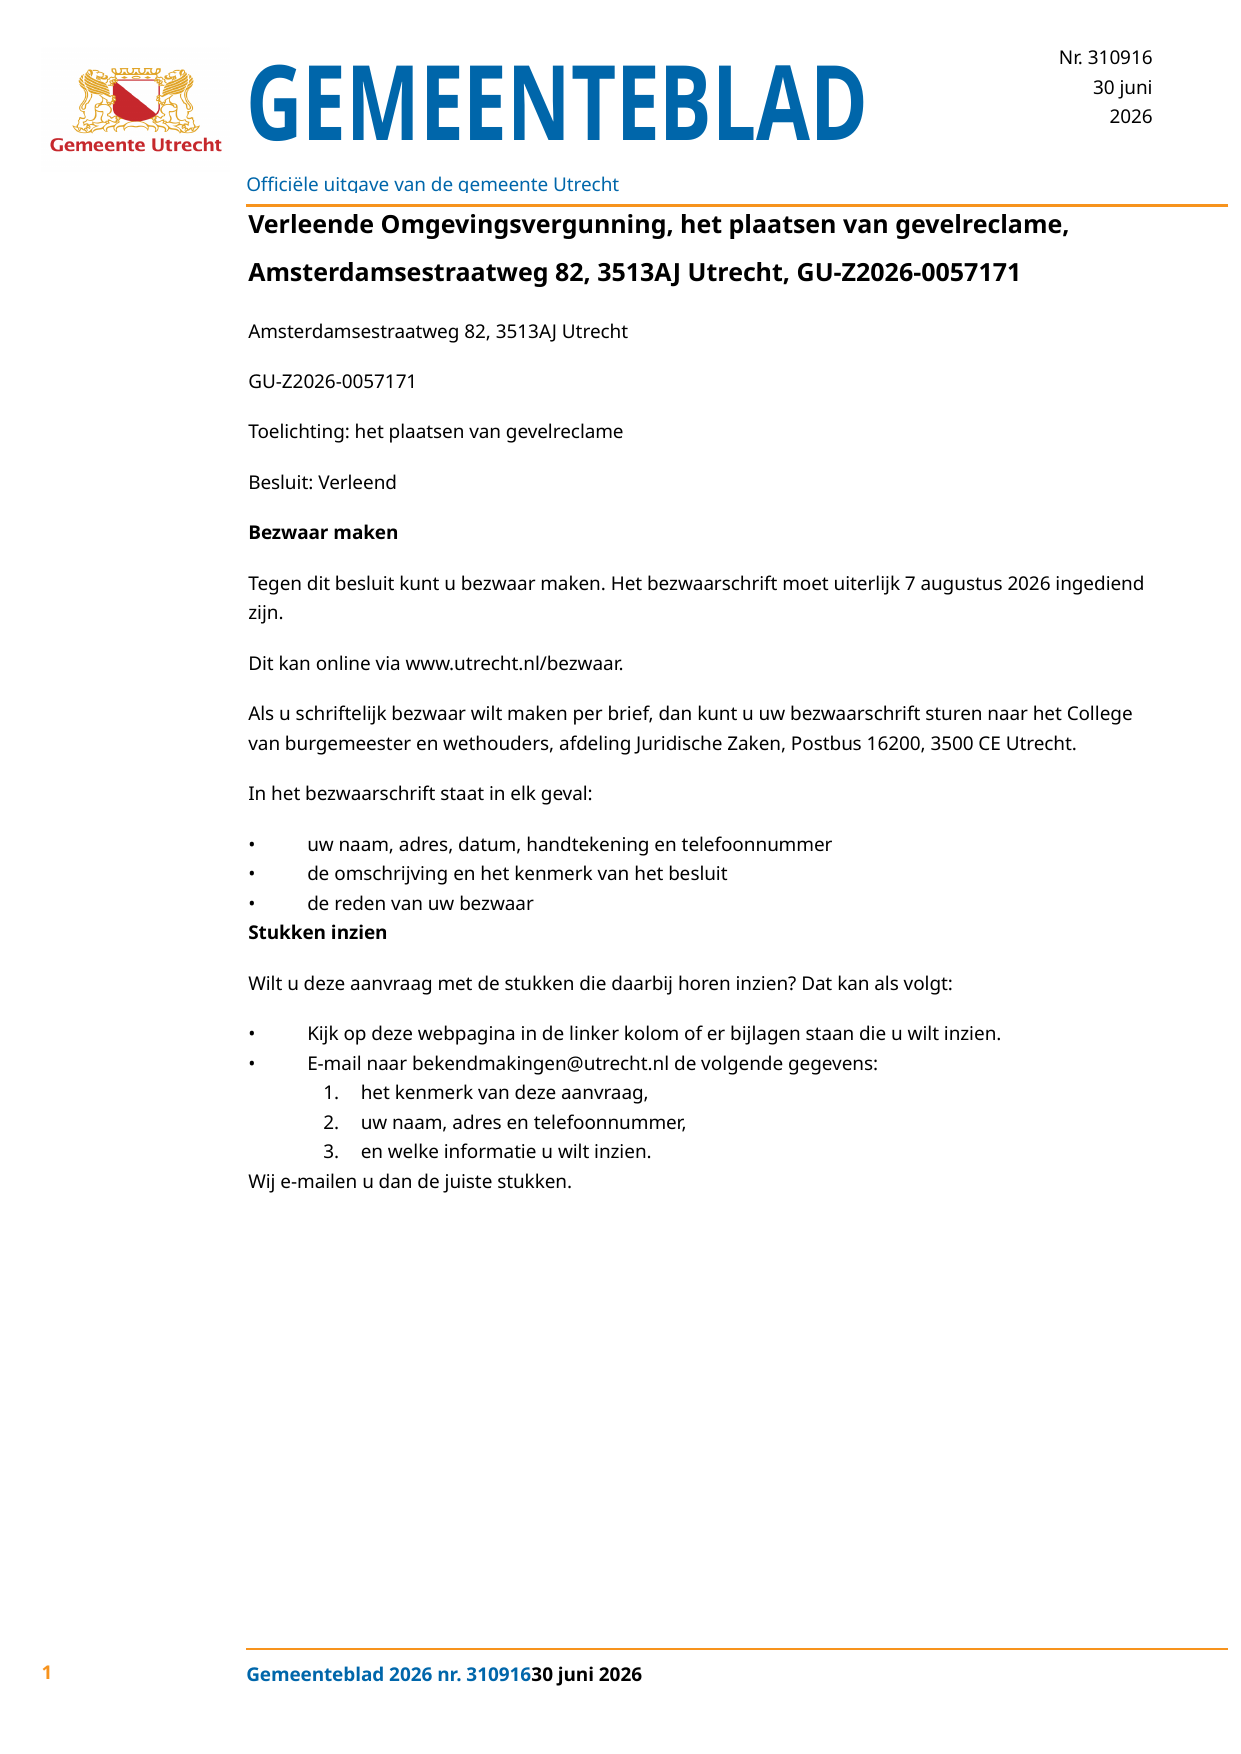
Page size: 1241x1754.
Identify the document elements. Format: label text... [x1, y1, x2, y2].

text Wij e-mailen u dan de juiste stukken. [248, 1168, 1152, 1194]
list en welke informatie u wilt inzien. [323, 1139, 1152, 1164]
list uw naam, adres, datum, handtekening en telefoonnummer [248, 831, 1152, 857]
text Bezwaar maken [248, 519, 1152, 545]
list het kenmerk van deze aanvraag, [323, 1079, 1152, 1105]
text GU-Z2026-0057171 [248, 368, 1152, 394]
text Besluit: Verleend [248, 469, 1152, 495]
text Verleende Omgevingsvergunning, het plaatsen van gevelreclame, Amsterdamsestraatweg 82, 3513AJ Utrecht, GU-Z2026-0057171 [248, 207, 1152, 288]
text Stukken inzien [248, 919, 1152, 945]
list E-mail naar bekendmakingen@utrecht.nl de volgende gegevens: [248, 1050, 1152, 1076]
text Tegen dit besluit kunt u bezwaar maken. Het bezwaarschrift moet uiterlijk 7 augustus 2026 ingediend zijn. [248, 570, 1152, 625]
picture [41, 47, 231, 172]
text In het bezwaarschrift staat in elk geval: [248, 780, 1152, 806]
text Toelichting: het plaatsen van gevelreclame [248, 419, 1152, 444]
list Kijk op deze webpagina in de linker kolom of er bijlagen staan die u wilt inzien. [248, 1020, 1152, 1046]
list de omschrijving en het kenmerk van het besluit [248, 860, 1152, 886]
text Dit kan online via www.utrecht.nl/bezwaar. [248, 650, 1152, 676]
text Amsterdamsestraatweg 82, 3513AJ Utrecht [248, 318, 1152, 344]
text Wilt u deze aanvraag met de stukken die daarbij horen inzien? Dat kan als volgt: [248, 970, 1152, 996]
list uw naam, adres en telefoonnummer, [323, 1109, 1152, 1135]
text Als u schriftelijk bezwaar wilt maken per brief, dan kunt u uw bezwaarschrift sturen naar het College van burgemeester en wethouders, afdeling Juridische Zaken, Postbus 16200, 3500 CE Utrecht. [248, 700, 1152, 756]
list de reden van uw bezwaar [248, 890, 1152, 916]
